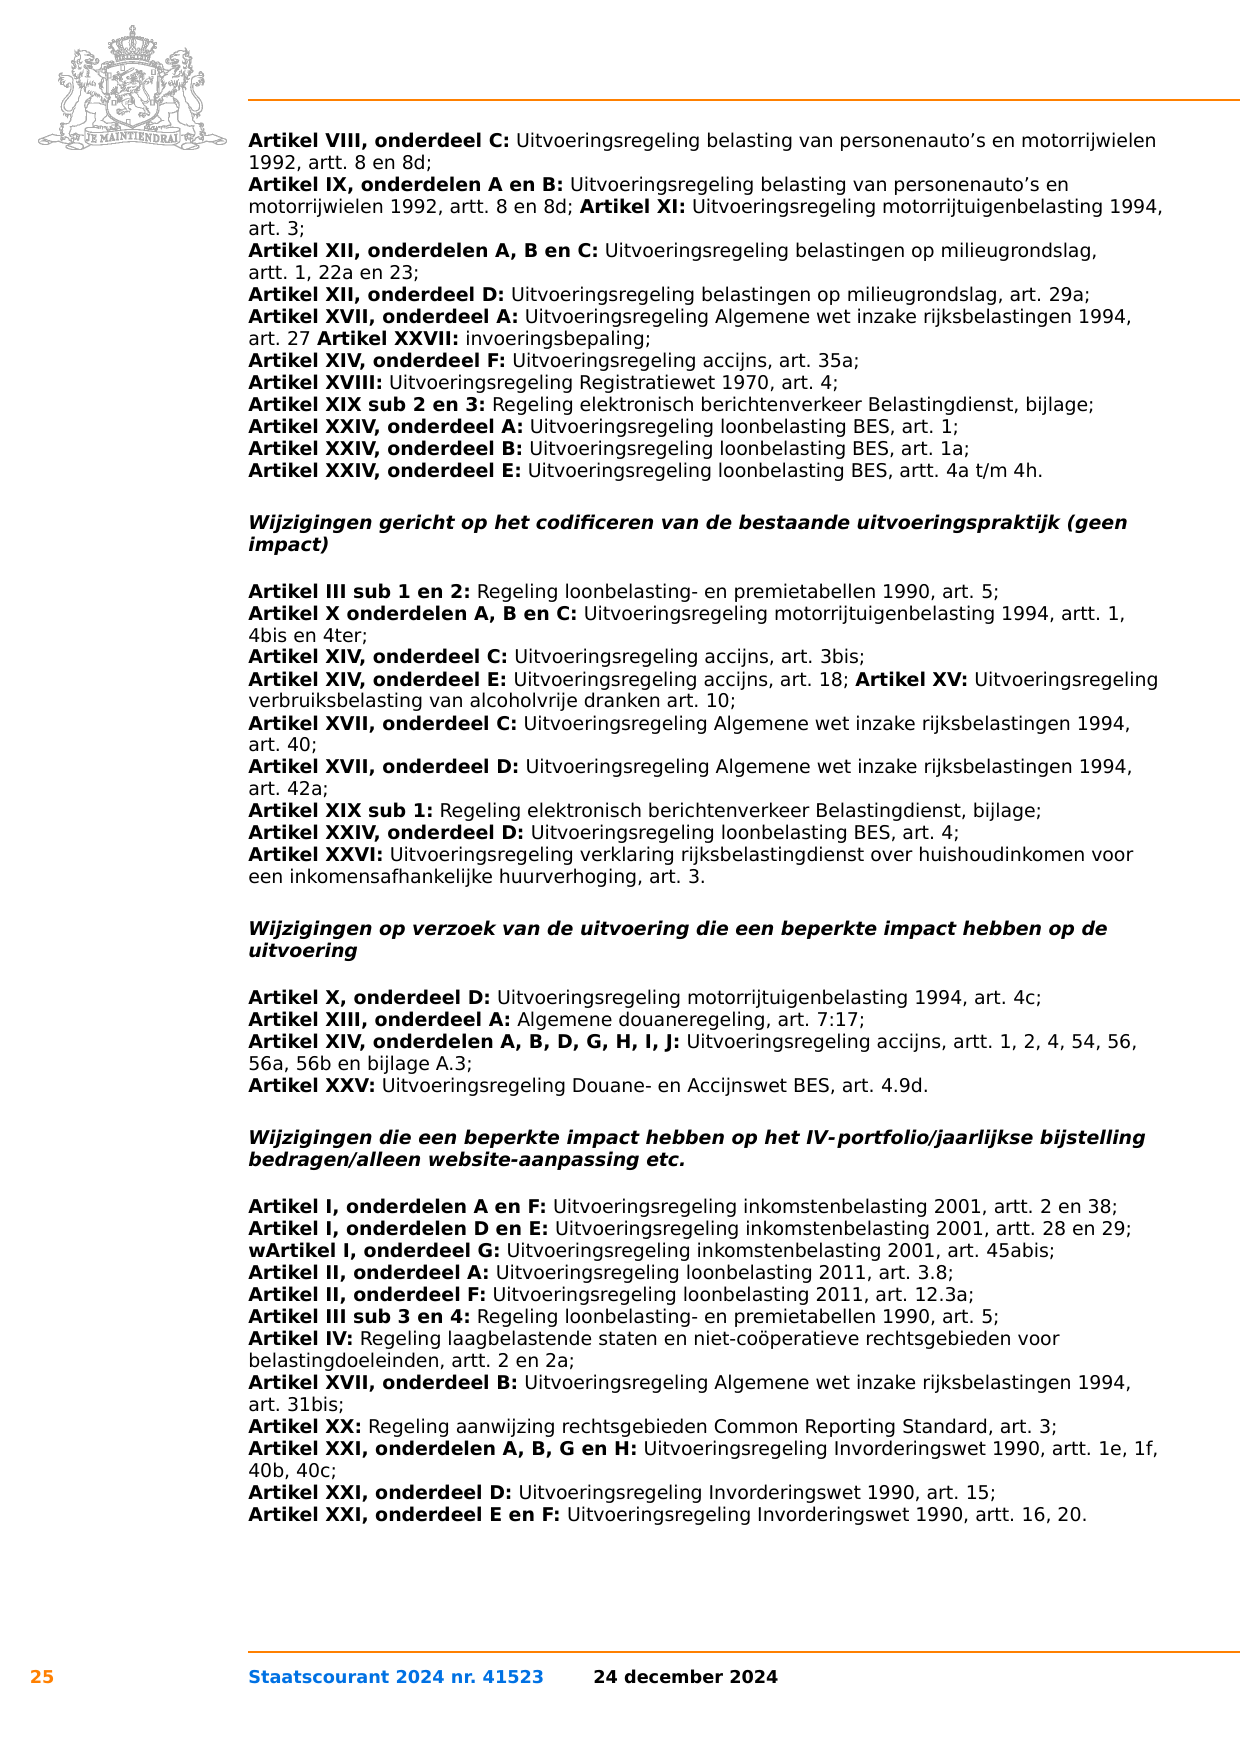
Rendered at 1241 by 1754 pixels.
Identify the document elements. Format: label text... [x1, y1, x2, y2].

text Artikel I, onderdelen D en E: Uitvoeringsregeling inkomstenbelasting 2001, artt. 28 en 29; [248, 1218, 1163, 1240]
text Artikel XIII, onderdeel A: Algemene douaneregeling, art. 7:17; [248, 1009, 1163, 1031]
text Artikel XIV, onderdeel F: Uitvoeringsregeling accijns, art. 35a; [248, 350, 1163, 372]
text Artikel XIX sub 1: Regeling elektronisch berichtenverkeer Belastingdienst, bijlage; [248, 800, 1163, 822]
picture [38, 25, 227, 150]
subtitle Wijzigingen die een beperkte impact hebben op het IV‑portfolio/jaarlijkse bijstelling bedragen/alleen website-aanpassing etc. [248, 1127, 1163, 1171]
subtitle Wijzigingen op verzoek van de uitvoering die een beperkte impact hebben op de uitvoering [248, 918, 1163, 962]
text Artikel XII, onderdeel D: Uitvoeringsregeling belastingen op milieugrondslag, art. 29a; Artikel XVII, onderdeel A: Uitvoeringsregeling Algemene wet inzake rijksbelastingen 1994, art. 27 Artikel XXVII: invoeringsbepaling; [248, 284, 1163, 350]
text Artikel X onderdelen A, B en C: Uitvoeringsregeling motorrijtuigenbelasting 1994, artt. 1, 4bis en 4ter; [248, 602, 1163, 646]
text Artikel XVIII: Uitvoeringsregeling Registratiewet 1970, art. 4; [248, 372, 1163, 394]
subtitle Wijzigingen gericht op het codificeren van de bestaande uitvoeringspraktijk (geen impact) [248, 512, 1163, 556]
text Artikel XXIV, onderdeel D: Uitvoeringsregeling loonbelasting BES, art. 4; [248, 822, 1163, 844]
text Artikel XXI, onderdeel D: Uitvoeringsregeling Invorderingswet 1990, art. 15; [248, 1482, 1163, 1504]
text Artikel IX, onderdelen A en B: Uitvoeringsregeling belasting van personenauto’s en motorrijwielen 1992, artt. 8 en 8d; Artikel XI: Uitvoeringsregeling motorrijtuigenbelasting 1994, art. 3; [248, 174, 1163, 240]
text Artikel XX: Regeling aanwijzing rechtsgebieden Common Reporting Standard, art. 3; [248, 1416, 1163, 1438]
text Artikel II, onderdeel A: Uitvoeringsregeling loonbelasting 2011, art. 3.8; [248, 1262, 1163, 1284]
text Artikel XVII, onderdeel C: Uitvoeringsregeling Algemene wet inzake rijksbelastingen 1994, art. 40; [248, 712, 1163, 756]
text Artikel XXIV, onderdeel B: Uitvoeringsregeling loonbelasting BES, art. 1a; [248, 438, 1163, 459]
text Artikel XXVI: Uitvoeringsregeling verklaring rijksbelastingdienst over huishoudinkomen voor een inkomensafhankelijke huurverhoging, art. 3. [248, 844, 1163, 888]
text Artikel XXI, onderdelen A, B, G en H: Uitvoeringsregeling Invorderingswet 1990, artt. 1e, 1f, 40b, 40c; [248, 1438, 1163, 1482]
text Artikel XIX sub 2 en 3: Regeling elektronisch berichtenverkeer Belastingdienst, bijlage; [248, 394, 1163, 416]
text Artikel VIII, onderdeel C: Uitvoeringsregeling belasting van personenauto’s en motorrijwielen 1992, artt. 8 en 8d; [248, 130, 1163, 174]
text Artikel X, onderdeel D: Uitvoeringsregeling motorrijtuigenbelasting 1994, art. 4c; [248, 987, 1163, 1009]
text Artikel XIV, onderdelen A, B, D, G, H, I, J: Uitvoeringsregeling accijns, artt. 1, 2, 4, 54, 56, 56a, 56b en bijlage A.3; [248, 1031, 1163, 1075]
text Artikel III sub 1 en 2: Regeling loonbelasting- en premietabellen 1990, art. 5; [248, 581, 1163, 602]
text Artikel I, onderdelen A en F: Uitvoeringsregeling inkomstenbelasting 2001, artt. 2 en 38; [248, 1196, 1163, 1218]
text Artikel II, onderdeel F: Uitvoeringsregeling loonbelasting 2011, art. 12.3a; [248, 1284, 1163, 1306]
text Artikel XXIV, onderdeel E: Uitvoeringsregeling loonbelasting BES, artt. 4a t/m 4h. [248, 459, 1163, 482]
text wArtikel I, onderdeel G: Uitvoeringsregeling inkomstenbelasting 2001, art. 45abis; [248, 1240, 1163, 1262]
text Artikel XIV, onderdeel C: Uitvoeringsregeling accijns, art. 3bis; [248, 646, 1163, 668]
text Artikel IV: Regeling laagbelastende staten en niet-coöperatieve rechtsgebieden voor belastingdoeleinden, artt. 2 en 2a; [248, 1328, 1163, 1372]
text Artikel XIV, onderdeel E: Uitvoeringsregeling accijns, art. 18; Artikel XV: Uitvoeringsregeling verbruiksbelasting van alcoholvrije dranken art. 10; [248, 668, 1163, 712]
text Artikel XXI, onderdeel E en F: Uitvoeringsregeling Invorderingswet 1990, artt. 16, 20. [248, 1504, 1163, 1526]
text Artikel XVII, onderdeel D: Uitvoeringsregeling Algemene wet inzake rijksbelastingen 1994, art. 42a; [248, 756, 1163, 800]
text Artikel XVII, onderdeel B: Uitvoeringsregeling Algemene wet inzake rijksbelastingen 1994, art. 31bis; [248, 1372, 1163, 1416]
text Artikel III sub 3 en 4: Regeling loonbelasting- en premietabellen 1990, art. 5; [248, 1306, 1163, 1328]
text Artikel XII, onderdelen A, B en C: Uitvoeringsregeling belastingen op milieugrondslag, artt. 1, 22a en 23; [248, 240, 1163, 284]
text Artikel XXV: Uitvoeringsregeling Douane- en Accijnswet BES, art. 4.9d. [248, 1075, 1163, 1097]
text Artikel XXIV, onderdeel A: Uitvoeringsregeling loonbelasting BES, art. 1; [248, 416, 1163, 438]
